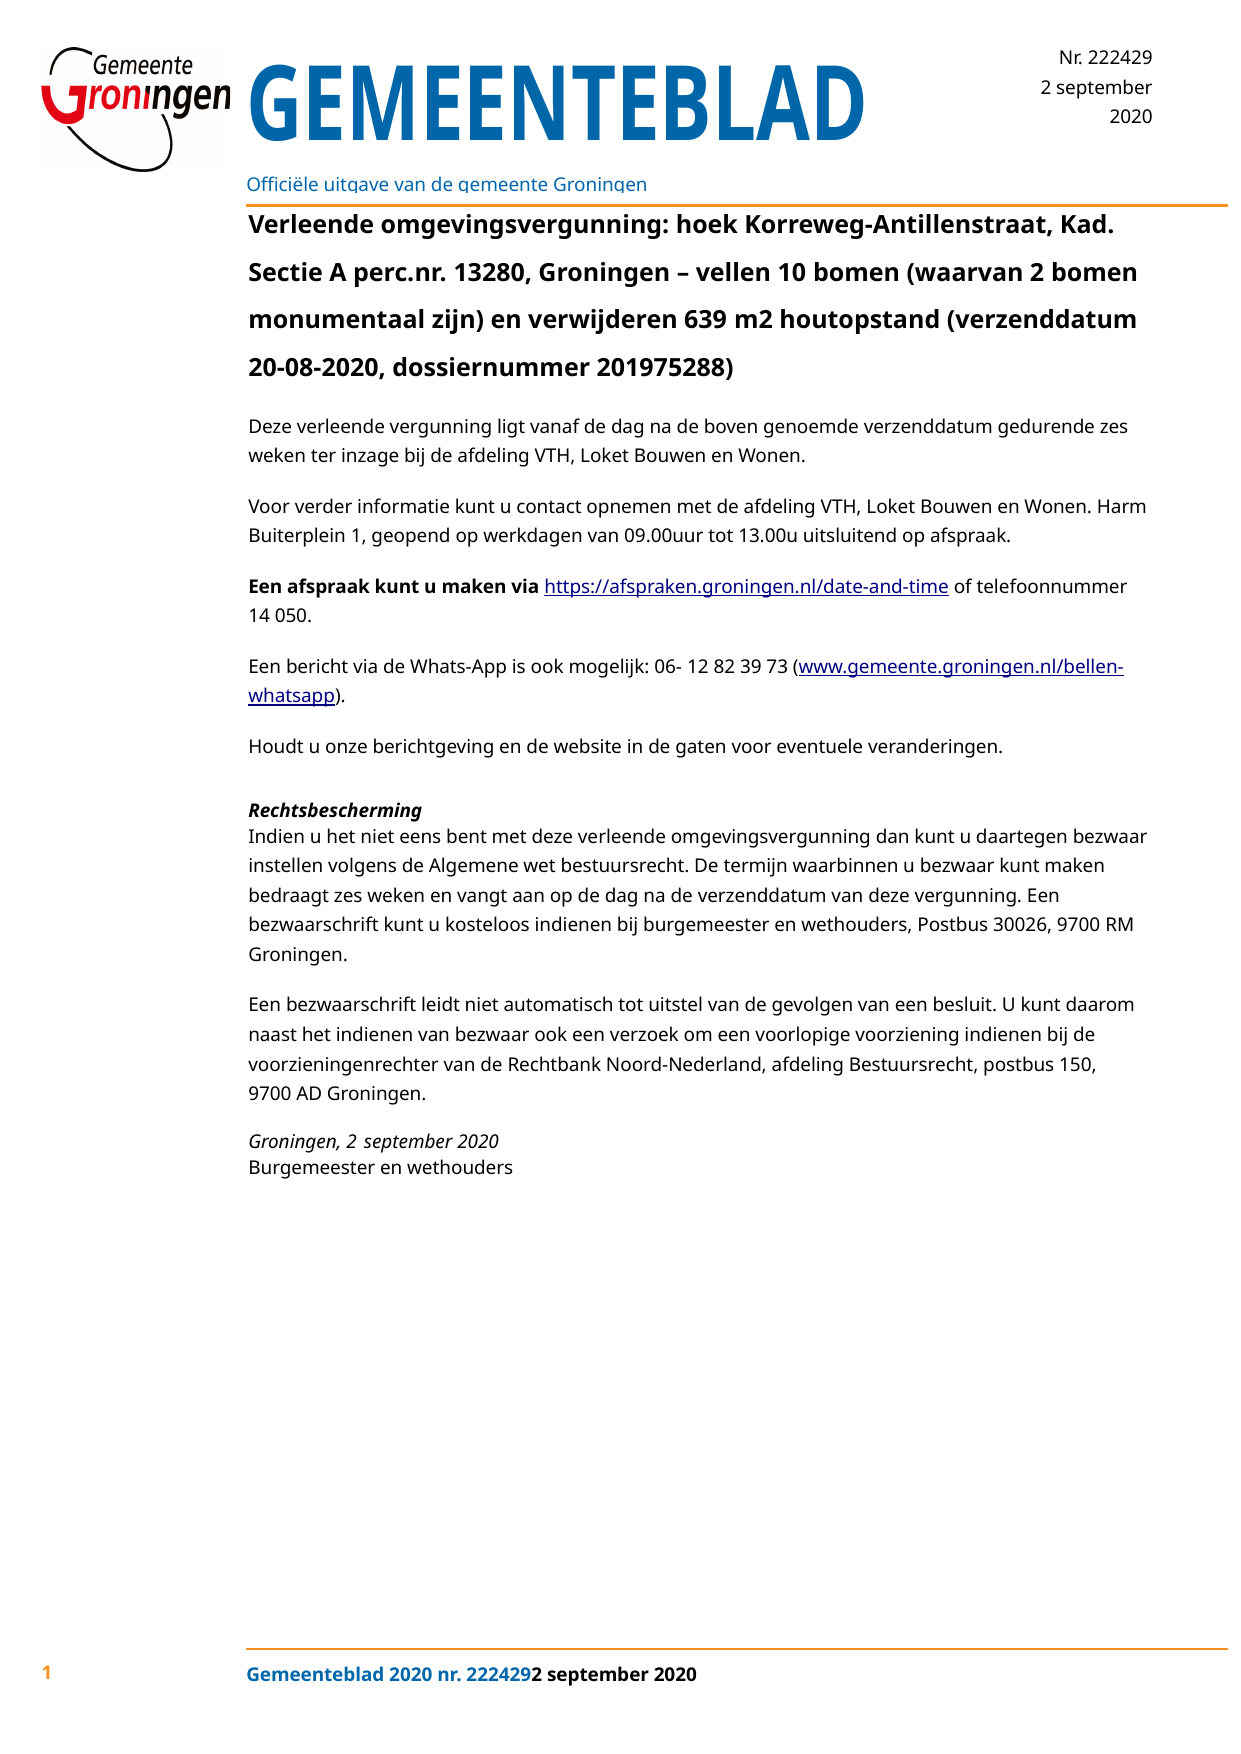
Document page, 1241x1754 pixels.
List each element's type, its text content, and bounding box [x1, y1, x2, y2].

text Houdt u onze berichtgeving en de website in de gaten voor eventuele veranderingen. [248, 733, 1152, 759]
text Deze verleende vergunning ligt vanaf de dag na de boven genoemde verzenddatum gedurende zes weken ter inzage bij de afdeling VTH, Loket Bouwen en Wonen. [248, 413, 1152, 468]
text Rechtsbescherming [248, 797, 1152, 823]
picture [41, 47, 231, 172]
text Een bezwaarschrift leidt niet automatisch tot uitstel van de gevolgen van een besluit. U kunt daarom naast het indienen van bezwaar ook een verzoek om een voorlopige voorziening indienen bij de voorzieningenrechter van de Rechtbank Noord-Nederland, afdeling Bestuursrecht, postbus 150, 9700 AD Groningen. [248, 992, 1152, 1106]
text Een bericht via de Whats-App is ook mogelijk: 06- 12 82 39 73 (www.gemeente.groningen.nl/bellen-whatsapp). [248, 653, 1152, 708]
text Een afspraak kunt u maken via https://afspraken.groningen.nl/date-and-time of telefoonnummer 14 050. [248, 573, 1152, 628]
text Burgemeester en wethouders [248, 1154, 1152, 1179]
text Indien u het niet eens bent met deze verleende omgevingsvergunning dan kunt u daartegen bezwaar instellen volgens de Algemene wet bestuursrecht. De termijn waarbinnen u bezwaar kunt maken bedraagt zes weken en vangt aan op de dag na de verzenddatum van deze vergunning. Een bezwaarschrift kunt u kosteloos indienen bij burgemeester en wethouders, Postbus 30026, 9700 RM Groningen. [248, 823, 1152, 967]
text Groningen, 2 september 2020 [248, 1128, 1152, 1154]
text Voor verder informatie kunt u contact opnemen met de afdeling VTH, Loket Bouwen en Wonen. Harm Buiterplein 1, geopend op werkdagen van 09.00uur tot 13.00u uitsluitend op afspraak. [248, 493, 1152, 548]
text Verleende omgevingsvergunning: hoek Korreweg-Antillenstraat, Kad. Sectie A perc.nr. 13280, Groningen – vellen 10 bomen (waarvan 2 bomen monumentaal zijn) en verwijderen 639 m2 houtopstand (verzenddatum 20-08-2020, dossiernummer 201975288) [248, 207, 1152, 384]
